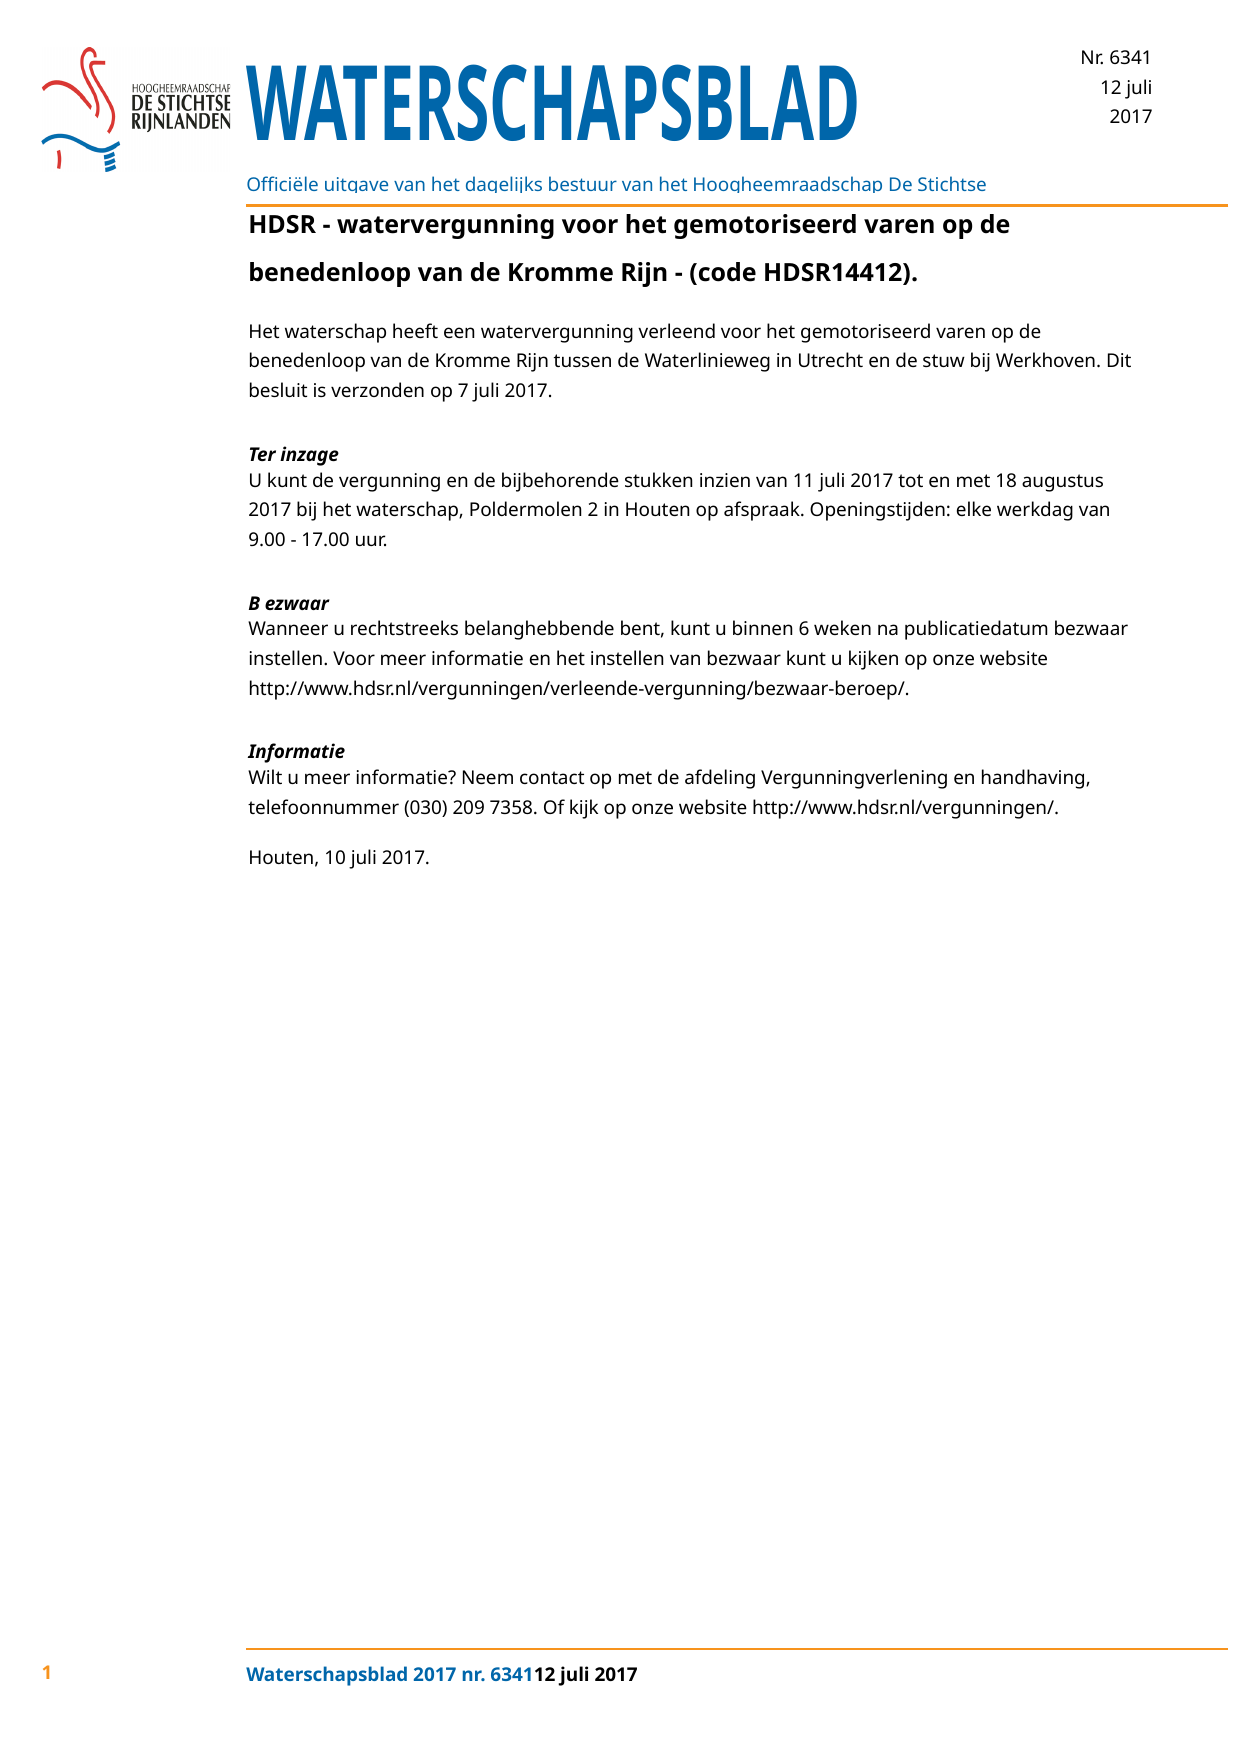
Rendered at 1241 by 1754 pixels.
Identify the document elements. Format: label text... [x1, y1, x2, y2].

text Informatie [248, 739, 1152, 764]
text Wanneer u rechtstreeks belanghebbende bent, kunt u binnen 6 weken na publicatiedatum bezwaar instellen. Voor meer informatie en het instellen van bezwaar kunt u kijken op onze website http://www.hdsr.nl/vergunningen/verleende-vergunning/bezwaar-beroep/. [248, 616, 1152, 701]
text HDSR - watervergunning voor het gemotoriseerd varen op de benedenloop van de Kromme Rijn - (code HDSR14412). [248, 207, 1152, 288]
text Ter inzage [248, 441, 1152, 467]
picture [41, 47, 231, 172]
text B ezwaar [248, 590, 1152, 616]
text Het waterschap heeft een watervergunning verleend voor het gemotoriseerd varen op de benedenloop van de Kromme Rijn tussen de Waterlinieweg in Utrecht en de stuw bij Werkhoven. Dit besluit is verzonden op 7 juli 2017. [248, 318, 1152, 403]
text U kunt de vergunning en de bijbehorende stukken inzien van 11 juli 2017 tot en met 18 augustus 2017 bij het waterschap, Poldermolen 2 in Houten op afspraak. Openingstijden: elke werkdag van 9.00 - 17.00 uur. [248, 467, 1152, 552]
text Houten, 10 juli 2017. [248, 844, 1152, 870]
text Wilt u meer informatie? Neem contact op met de afdeling Vergunningverlening en handhaving, telefoonnummer (030) 209 7358. Of kijk op onze website http://www.hdsr.nl/vergunningen/. [248, 764, 1152, 820]
